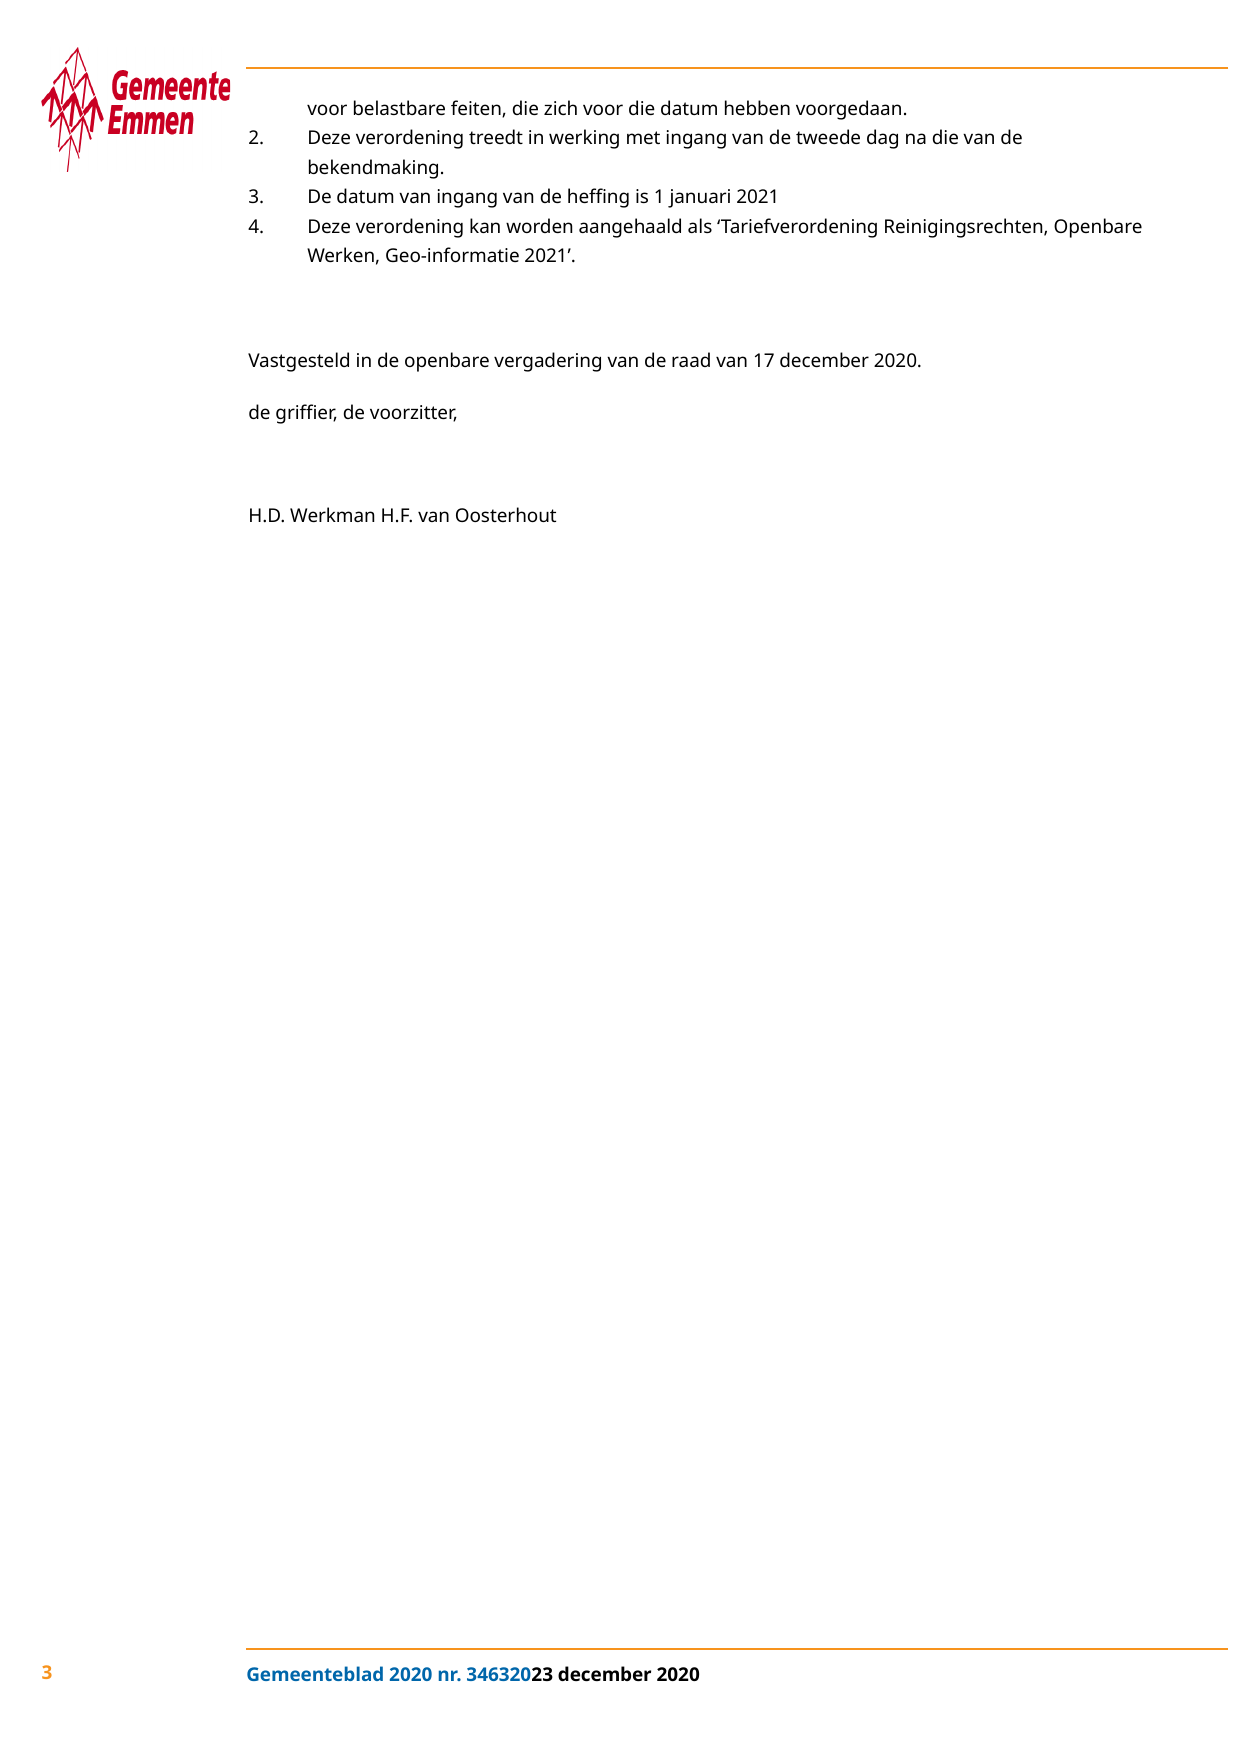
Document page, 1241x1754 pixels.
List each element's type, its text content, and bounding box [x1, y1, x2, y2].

text Vastgesteld in de openbare vergadering van de raad van 17 december 2020. [248, 347, 1152, 373]
text de griffier, de voorzitter, [248, 399, 1152, 425]
picture [41, 47, 231, 172]
list De datum van ingang van de heffing is 1 januari 2021 [248, 183, 1152, 209]
list voor belastbare feiten, die zich voor die datum hebben voorgedaan. [248, 95, 1152, 121]
list Deze verordening kan worden aangehaald als ‘Tariefverordening Reinigingsrechten, Openbare Werken, Geo-informatie 2021’. [248, 213, 1152, 268]
list Deze verordening treedt in werking met ingang van de tweede dag na die van de bekendmaking. [248, 124, 1152, 180]
text H.D. Werkman H.F. van Oosterhout [248, 502, 1152, 528]
